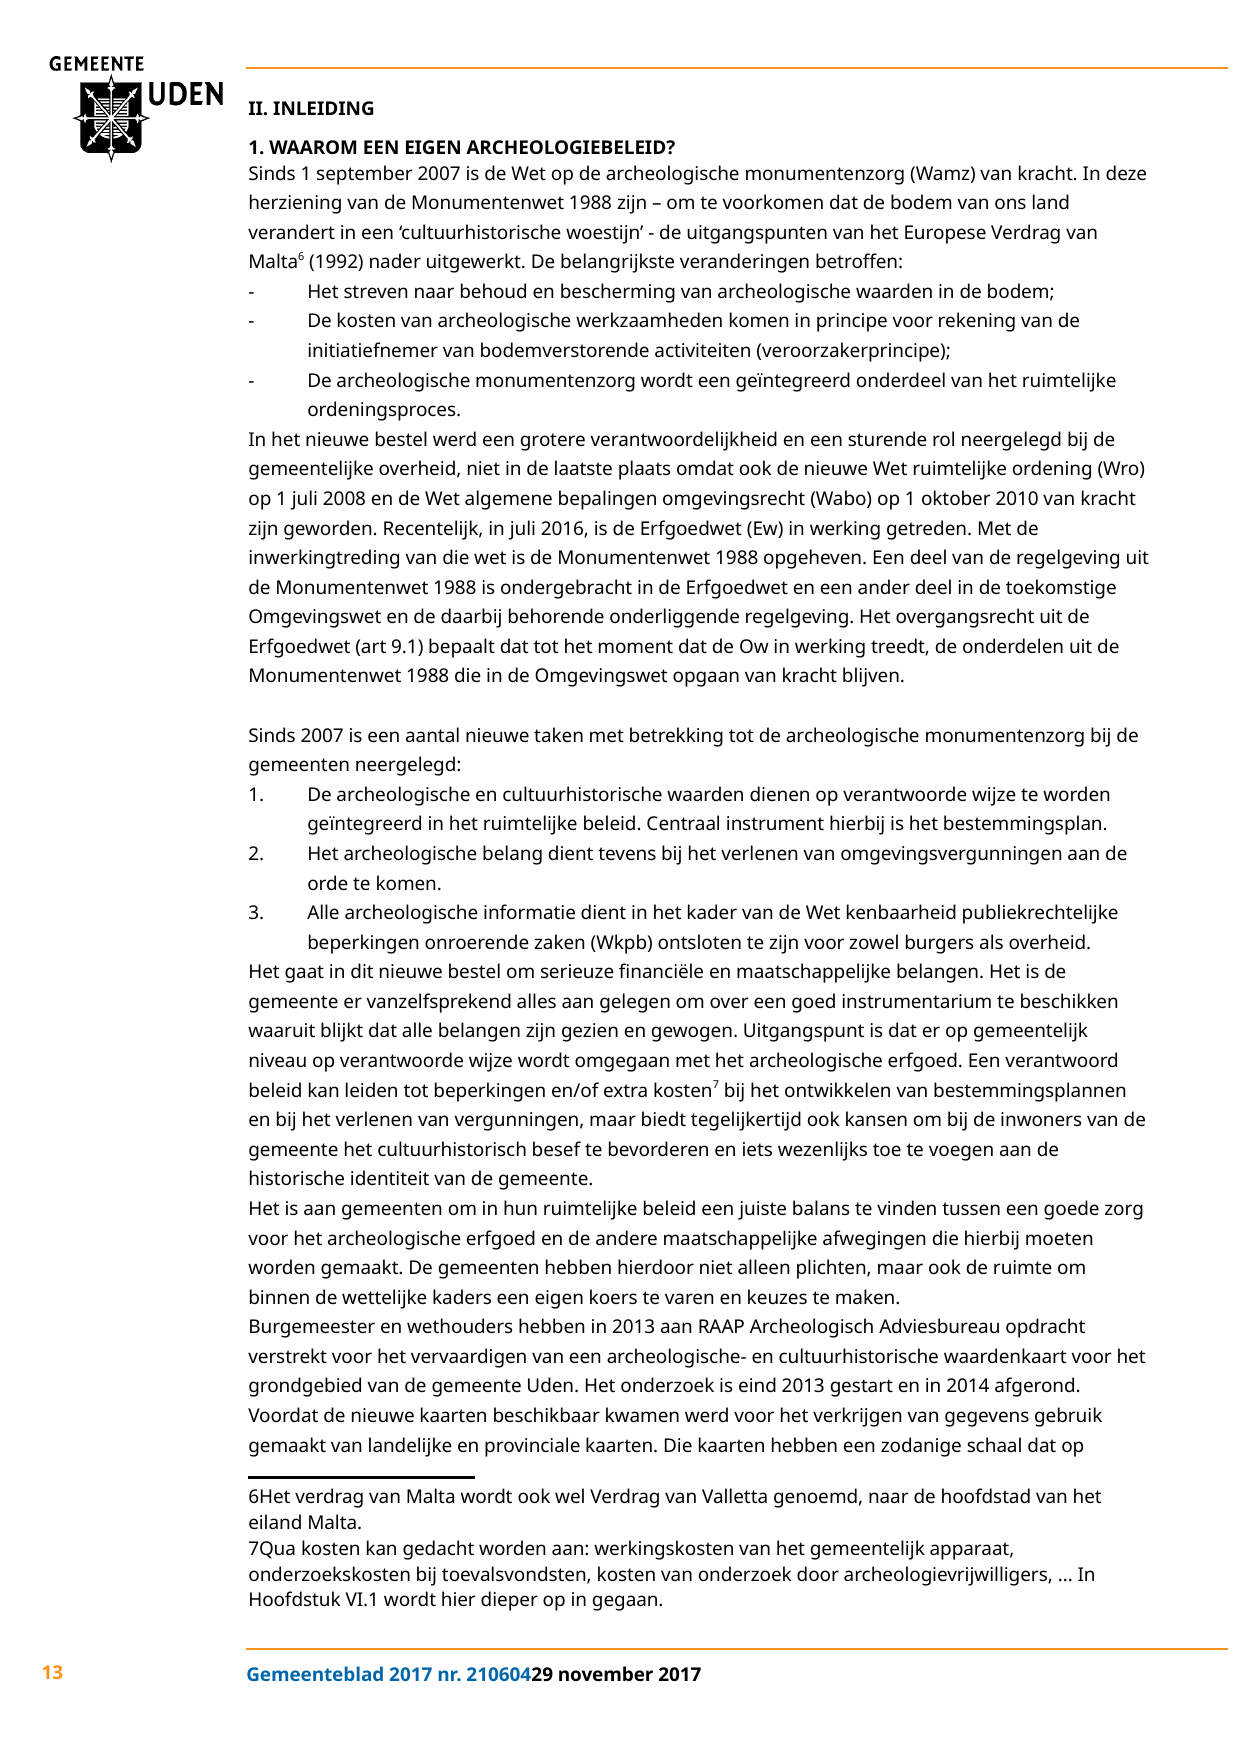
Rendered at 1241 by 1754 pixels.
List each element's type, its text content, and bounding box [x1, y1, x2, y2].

text Qua kosten kan gedacht worden aan: werkingskosten van het gemeentelijk apparaat, onderzoekskosten bij toevalsvondsten, kosten van onderzoek door archeologievrijwilligers, … In Hoofdstuk VI.1 wordt hier dieper op in gegaan. [248, 1535, 1152, 1612]
text II. INLEIDING [248, 95, 1152, 121]
text Het verdrag van Malta wordt ook wel Verdrag van Valletta genoemd, naar de hoofdstad van het eiland Malta. [248, 1483, 1152, 1535]
list Het streven naar behoud en bescherming van archeologische waarden in de bodem; [248, 278, 1152, 304]
list Alle archeologische informatie dient in het kader van de Wet kenbaarheid publiekrechtelijke beperkingen onroerende zaken (Wkpb) ontsloten te zijn voor zowel burgers als overheid. [248, 899, 1152, 955]
list De kosten van archeologische werkzaamheden komen in principe voor rekening van de initiatiefnemer van bodemverstorende activiteiten (veroorzakerprincipe); [248, 308, 1152, 363]
text Het is aan gemeenten om in hun ruimtelijke beleid een juiste balans te vinden tussen een goede zorg voor het archeologische erfgoed en de andere maatschappelijke afwegingen die hierbij moeten worden gemaakt. De gemeenten hebben hierdoor niet alleen plichten, maar ook de ruimte om binnen de wettelijke kaders een eigen koers te varen en keuzes te maken. [248, 1195, 1152, 1310]
text Sinds 1 september 2007 is de Wet op de archeologische monumentenzorg (Wamz) van kracht. In deze herziening van de Monumentenwet 1988 zijn – om te voorkomen dat de bodem van ons land verandert in een ‘cultuurhistorische woestijn’ - de uitgangspunten van het Europese Verdrag van Malta (1992) nader uitgewerkt. De belangrijkste veranderingen betroffen: [248, 160, 1152, 274]
picture [41, 47, 231, 172]
list De archeologische monumentenzorg wordt een geïntegreerd onderdeel van het ruimtelijke ordeningsproces. [248, 367, 1152, 422]
text Het gaat in dit nieuwe bestel om serieuze financiële en maatschappelijke belangen. Het is de gemeente er vanzelfsprekend alles aan gelegen om over een goed instrumentarium te beschikken waaruit blijkt dat alle belangen zijn gezien en gewogen. Uitgangspunt is dat er op gemeentelijk niveau op verantwoorde wijze wordt omgegaan met het archeologische erfgoed. Een verantwoord beleid kan leiden tot beperkingen en/of extra kosten bij het ontwikkelen van bestemmingsplannen en bij het verlenen van vergunningen, maar biedt tegelijkertijd ook kansen om bij de inwoners van de gemeente het cultuurhistorisch besef te bevorderen en iets wezenlijks toe te voegen aan de historische identiteit van de gemeente. [248, 958, 1152, 1191]
text Sinds 2007 is een aantal nieuwe taken met betrekking tot de archeologische monumentenzorg bij de gemeenten neergelegd: [248, 722, 1152, 777]
list De archeologische en cultuurhistorische waarden dienen op verantwoorde wijze te worden geïntegreerd in het ruimtelijke beleid. Centraal instrument hierbij is het bestemmingsplan. [248, 781, 1152, 836]
text 1. WAAROM EEN EIGEN ARCHEOLOGIEBELEID? [248, 134, 1152, 160]
text In het nieuwe bestel werd een grotere verantwoordelijkheid en een sturende rol neergelegd bij de gemeentelijke overheid, niet in de laatste plaats omdat ook de nieuwe Wet ruimtelijke ordening (Wro) op 1 juli 2008 en de Wet algemene bepalingen omgevingsrecht (Wabo) op 1 oktober 2010 van kracht zijn geworden. Recentelijk, in juli 2016, is de Erfgoedwet (Ew) in werking getreden. Met de inwerkingtreding van die wet is de Monumentenwet 1988 opgeheven. Een deel van de regelgeving uit de Monumentenwet 1988 is ondergebracht in de Erfgoedwet en een ander deel in de toekomstige Omgevingswet en de daarbij behorende onderliggende regelgeving. Het overgangsrecht uit de Erfgoedwet (art 9.1) bepaalt dat tot het moment dat de Ow in werking treedt, de onderdelen uit de Monumentenwet 1988 die in de Omgevingswet opgaan van kracht blijven. [248, 426, 1152, 688]
list Het archeologische belang dient tevens bij het verlenen van omgevingsvergunningen aan de orde te komen. [248, 840, 1152, 896]
text Burgemeester en wethouders hebben in 2013 aan RAAP Archeologisch Adviesbureau opdracht verstrekt voor het vervaardigen van een archeologische- en cultuurhistorische waardenkaart voor het grondgebied van de gemeente Uden. Het onderzoek is eind 2013 gestart en in 2014 afgerond. Voordat de nieuwe kaarten beschikbaar kwamen werd voor het verkrijgen van gegevens gebruik gemaakt van landelijke en provinciale kaarten. Die kaarten hebben een zodanige schaal dat op [248, 1313, 1152, 1458]
